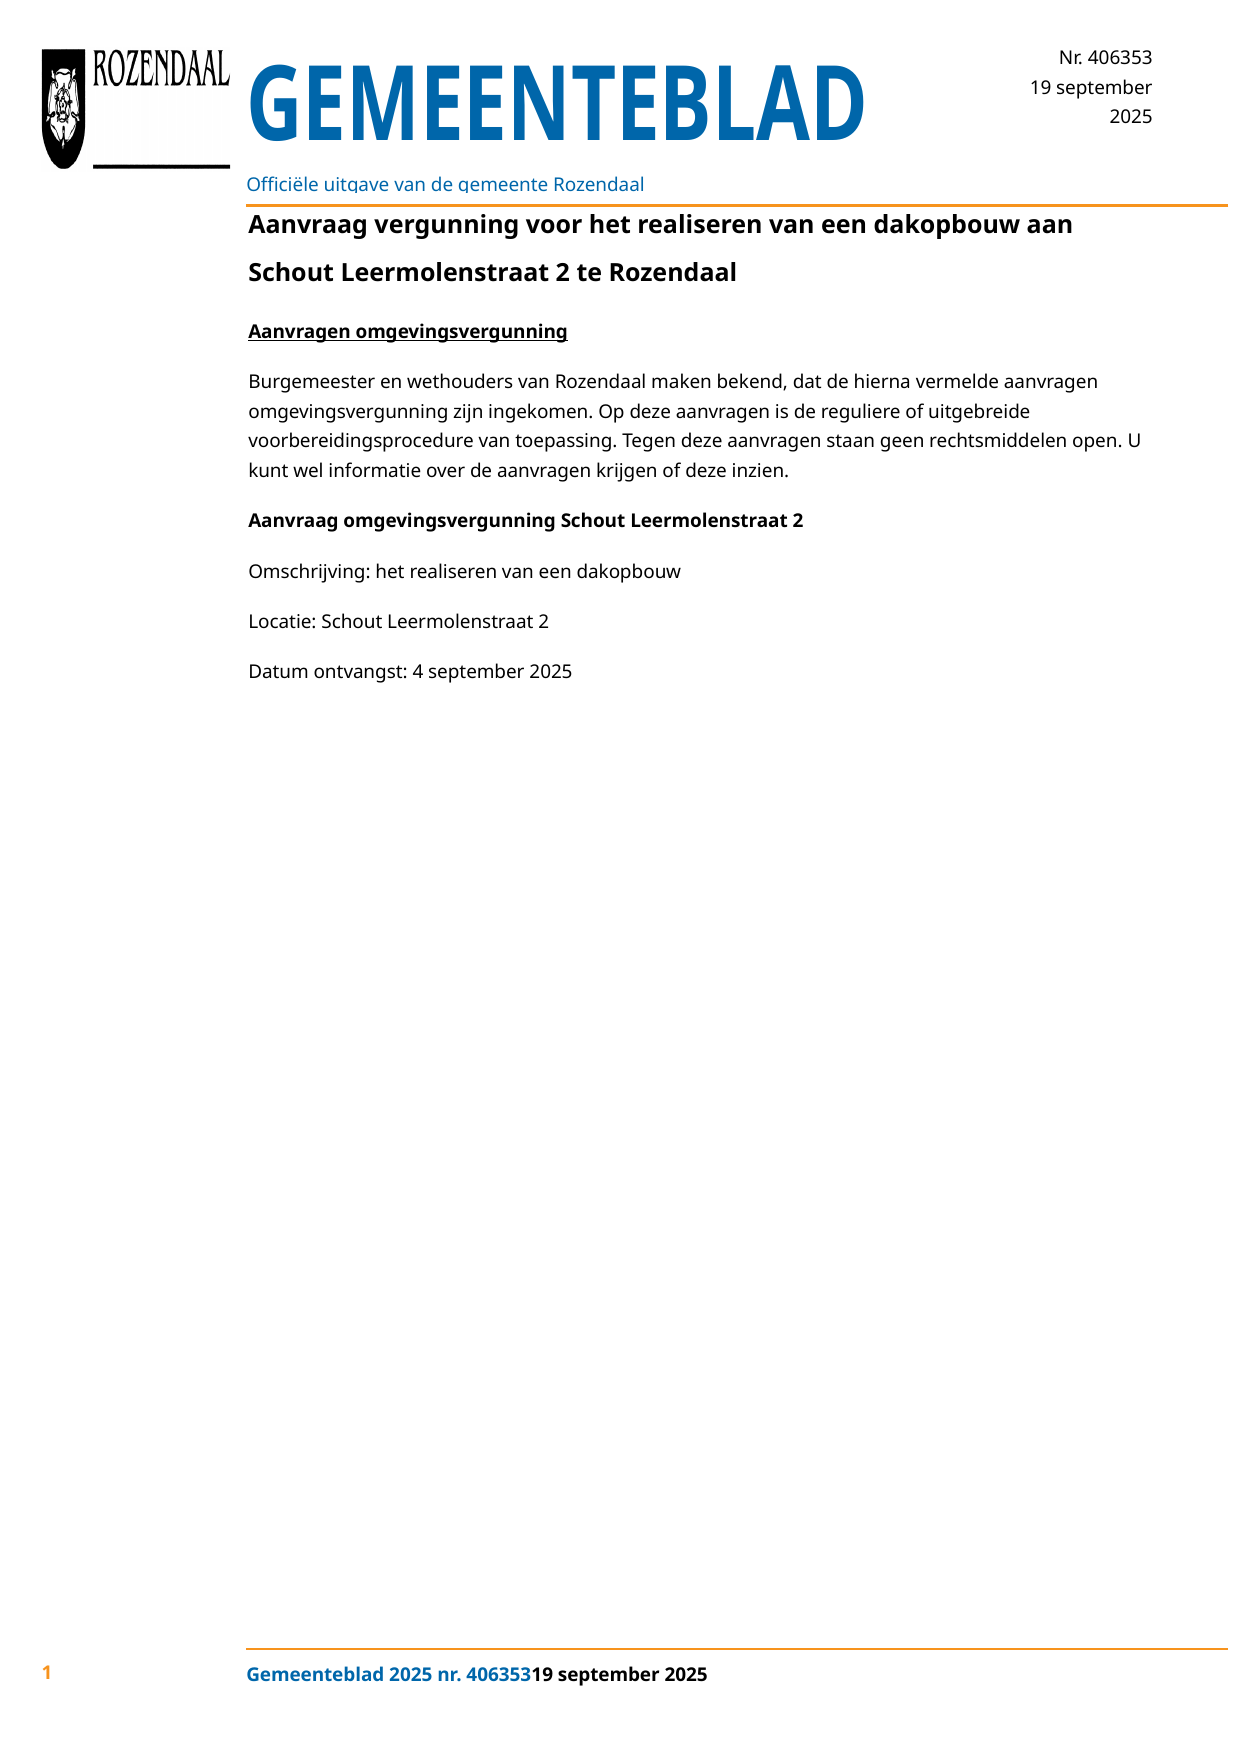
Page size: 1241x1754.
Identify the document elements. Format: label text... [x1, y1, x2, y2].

text Aanvragen omgevingsvergunning [248, 318, 1152, 344]
text Datum ontvangst: 4 september 2025 [248, 659, 1152, 684]
text Burgemeester en wethouders van Rozendaal maken bekend, dat de hierna vermelde aanvragen omgevingsvergunning zijn ingekomen. Op deze aanvragen is de reguliere of uitgebreide voorbereidingsprocedure van toepassing. Tegen deze aanvragen staan geen rechtsmiddelen open. U kunt wel informatie over de aanvragen krijgen of deze inzien. [248, 368, 1152, 483]
text Aanvraag vergunning voor het realiseren van een dakopbouw aan Schout Leermolenstraat 2 te Rozendaal [248, 207, 1152, 288]
text Omschrijving: het realiseren van een dakopbouw [248, 558, 1152, 584]
text Aanvraag omgevingsvergunning Schout Leermolenstraat 2 [248, 507, 1152, 533]
picture [41, 47, 231, 172]
text Locatie: Schout Leermolenstraat 2 [248, 608, 1152, 634]
